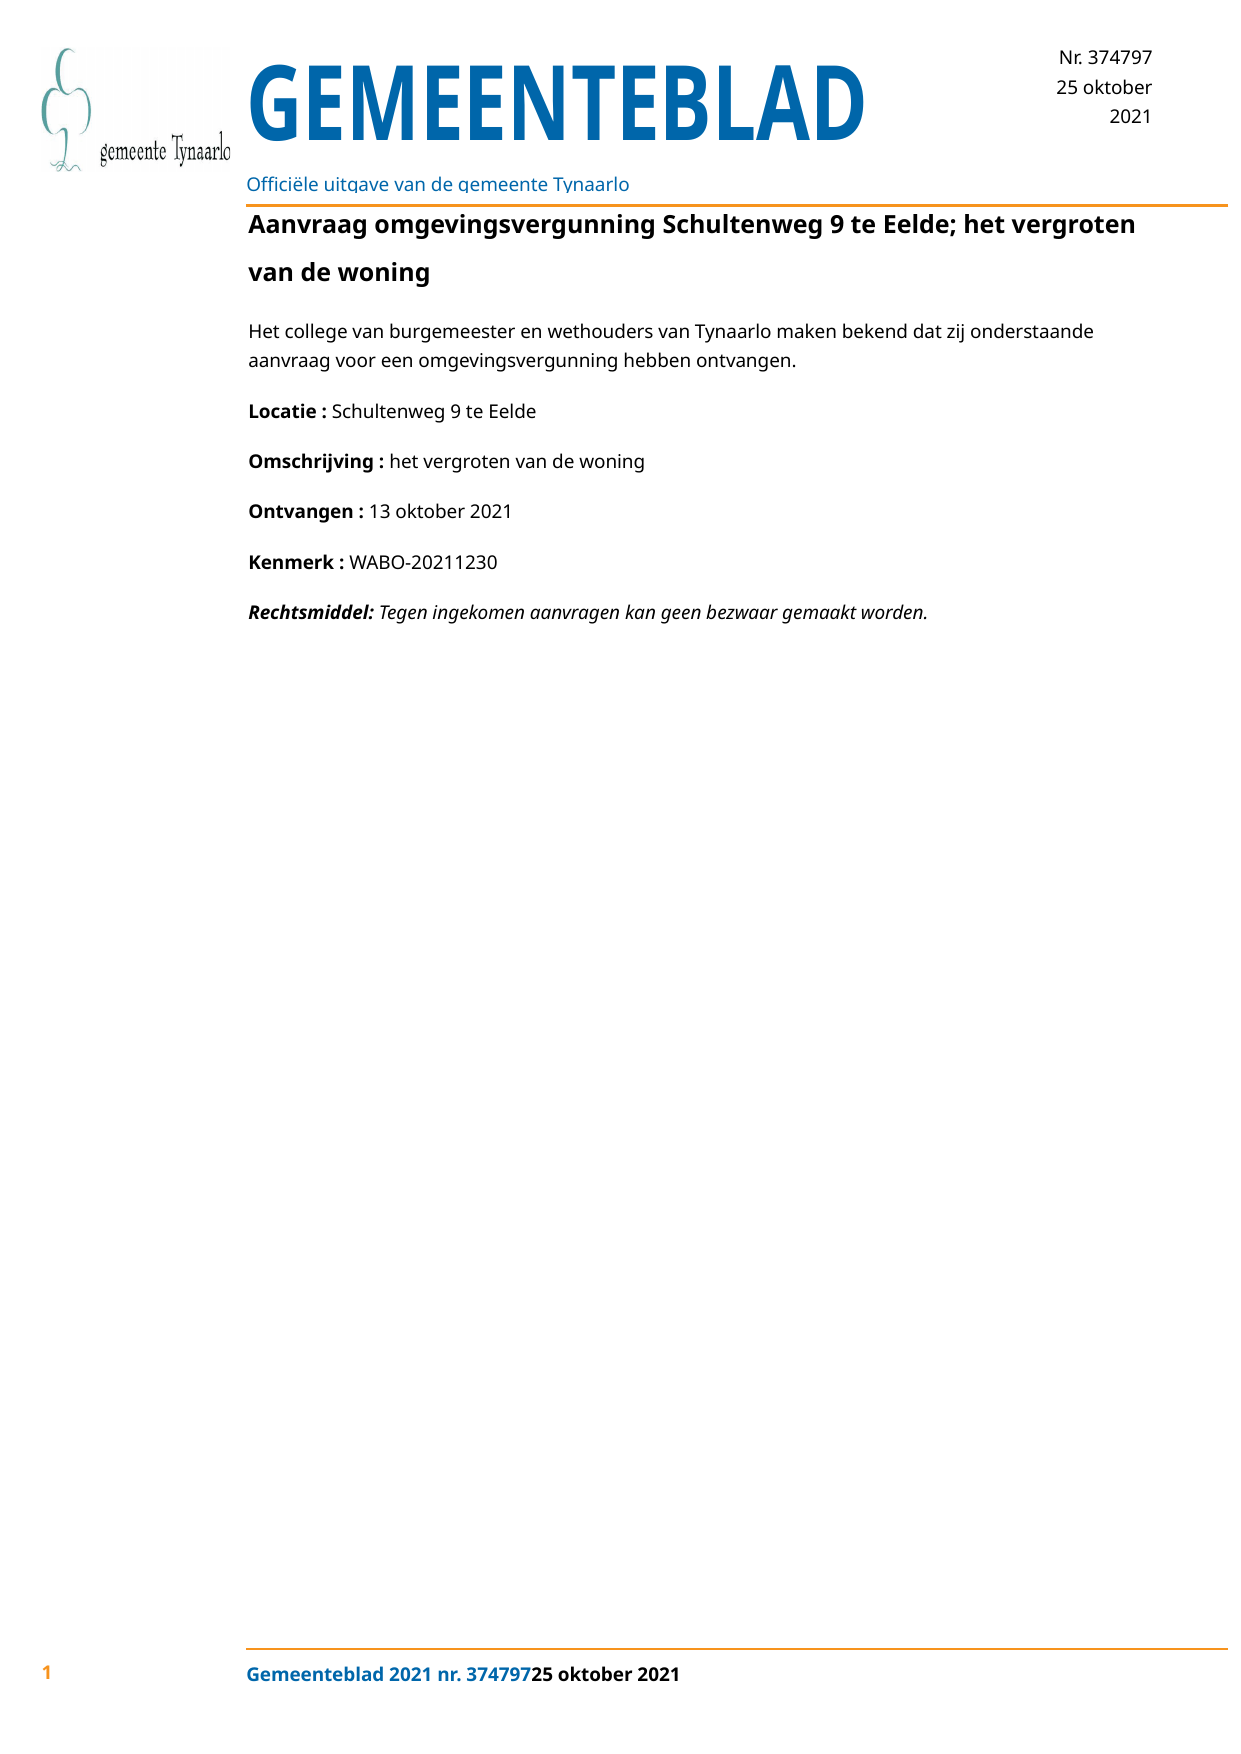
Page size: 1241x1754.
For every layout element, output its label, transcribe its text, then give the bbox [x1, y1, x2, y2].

picture [41, 47, 231, 172]
text Locatie : Schultenweg 9 te Eelde [248, 398, 1152, 424]
text Kenmerk : WABO-20211230 [248, 549, 1152, 575]
text Aanvraag omgevingsvergunning Schultenweg 9 te Eelde; het vergroten van de woning [248, 207, 1152, 288]
text Rechtsmiddel: Tegen ingekomen aanvragen kan geen bezwaar gemaakt worden. [248, 599, 1152, 625]
text Omschrijving : het vergroten van de woning [248, 448, 1152, 474]
text Ontvangen : 13 oktober 2021 [248, 499, 1152, 524]
text Het college van burgemeester en wethouders van Tynaarlo maken bekend dat zij onderstaande aanvraag voor een omgevingsvergunning hebben ontvangen. [248, 318, 1152, 373]
